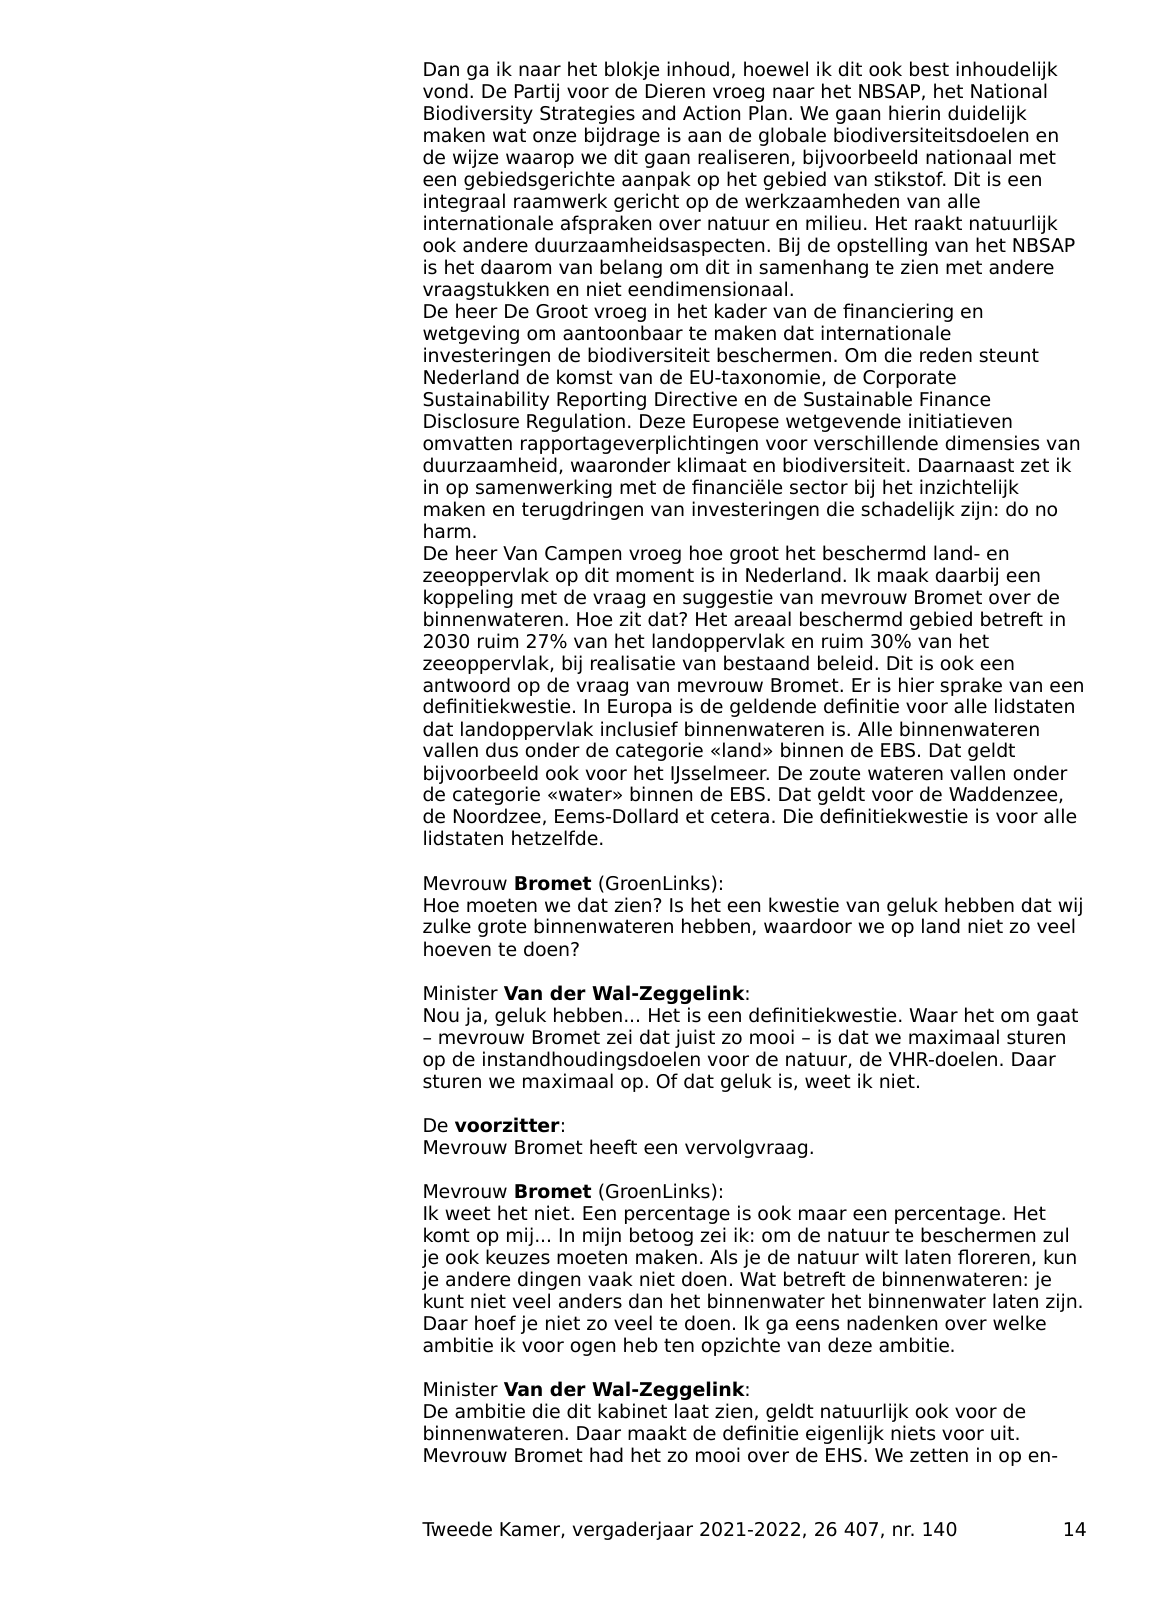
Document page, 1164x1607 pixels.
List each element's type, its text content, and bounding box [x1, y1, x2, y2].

text De voorzitter: [422, 1115, 1087, 1137]
text Nou ja, geluk hebben... Het is een definitiekwestie. Waar het om gaat – mevrouw Bromet zei dat juist zo mooi – is dat we maximaal sturen op de instandhoudingsdoelen voor de natuur, de VHR-doelen. Daar sturen we maximaal op. Of dat geluk is, weet ik niet. [422, 1004, 1087, 1092]
text Dan ga ik naar het blokje inhoud, hoewel ik dit ook best inhoudelijk vond. De Partij voor de Dieren vroeg naar het NBSAP, het National Biodiversity Strategies and Action Plan. We gaan hierin duidelijk maken wat onze bijdrage is aan de globale biodiversiteitsdoelen en de wijze waarop we dit gaan realiseren, bijvoorbeeld nationaal met een gebiedsgerichte aanpak op het gebied van stikstof. Dit is een integraal raamwerk gericht op de werkzaamheden van alle internationale afspraken over natuur en milieu. Het raakt natuurlijk ook andere duurzaamheidsaspecten. Bij de opstelling van het NBSAP is het daarom van belang om dit in samenhang te zien met andere vraagstukken en niet eendimensionaal. [422, 59, 1087, 301]
text Minister Van der Wal-Zeggelink: [422, 983, 1087, 1004]
text Minister Van der Wal-Zeggelink: [422, 1379, 1087, 1401]
text Mevrouw Bromet heeft een vervolgvraag. [422, 1137, 1087, 1159]
text Ik weet het niet. Een percentage is ook maar een percentage. Het komt op mij... In mijn betoog zei ik: om de natuur te beschermen zul je ook keuzes moeten maken. Als je de natuur wilt laten floreren, kun je andere dingen vaak niet doen. Wat betreft de binnenwateren: je kunt niet veel anders dan het binnenwater het binnenwater laten zijn. Daar hoef je niet zo veel te doen. Ik ga eens nadenken over welke ambitie ik voor ogen heb ten opzichte van deze ambitie. [422, 1203, 1087, 1357]
text Mevrouw Bromet (GroenLinks): [422, 1181, 1087, 1203]
text De heer Van Campen vroeg hoe groot het beschermd land- en zeeoppervlak op dit moment is in Nederland. Ik maak daarbij een koppeling met de vraag en suggestie van mevrouw Bromet over de binnenwateren. Hoe zit dat? Het areaal beschermd gebied betreft in 2030 ruim 27% van het landoppervlak en ruim 30% van het zeeoppervlak, bij realisatie van bestaand beleid. Dit is ook een antwoord op de vraag van mevrouw Bromet. Er is hier sprake van een definitiekwestie. In Europa is de geldende definitie voor alle lidstaten dat landoppervlak inclusief binnenwateren is. Alle binnenwateren vallen dus onder de categorie «land» binnen de EBS. Dat geldt bijvoorbeeld ook voor het IJsselmeer. De zoute wateren vallen onder de categorie «water» binnen de EBS. Dat geldt voor de Waddenzee, de Noordzee, Eems-Dollard et cetera. Die definitiekwestie is voor alle lidstaten hetzelfde. [422, 543, 1087, 850]
text De heer De Groot vroeg in het kader van de financiering en wetgeving om aantoonbaar te maken dat internationale investeringen de biodiversiteit beschermen. Om die reden steunt Nederland de komst van de EU-taxonomie, de Corporate Sustainability Reporting Directive en de Sustainable Finance Disclosure Regulation. Deze Europese wetgevende initiatieven omvatten rapportageverplichtingen voor verschillende dimensies van duurzaamheid, waaronder klimaat en biodiversiteit. Daarnaast zet ik in op samenwerking met de financiële sector bij het inzichtelijk maken en terugdringen van investeringen die schadelijk zijn: do no harm. [422, 301, 1087, 543]
text De ambitie die dit kabinet laat zien, geldt natuurlijk ook voor de binnenwateren. Daar maakt de definitie eigenlijk niets voor uit. Mevrouw Bromet had het zo mooi over de EHS. We zetten in op en- [422, 1401, 1087, 1467]
text Mevrouw Bromet (GroenLinks): [422, 872, 1087, 894]
text Hoe moeten we dat zien? Is het een kwestie van geluk hebben dat wij zulke grote binnenwateren hebben, waardoor we op land niet zo veel hoeven te doen? [422, 894, 1087, 960]
